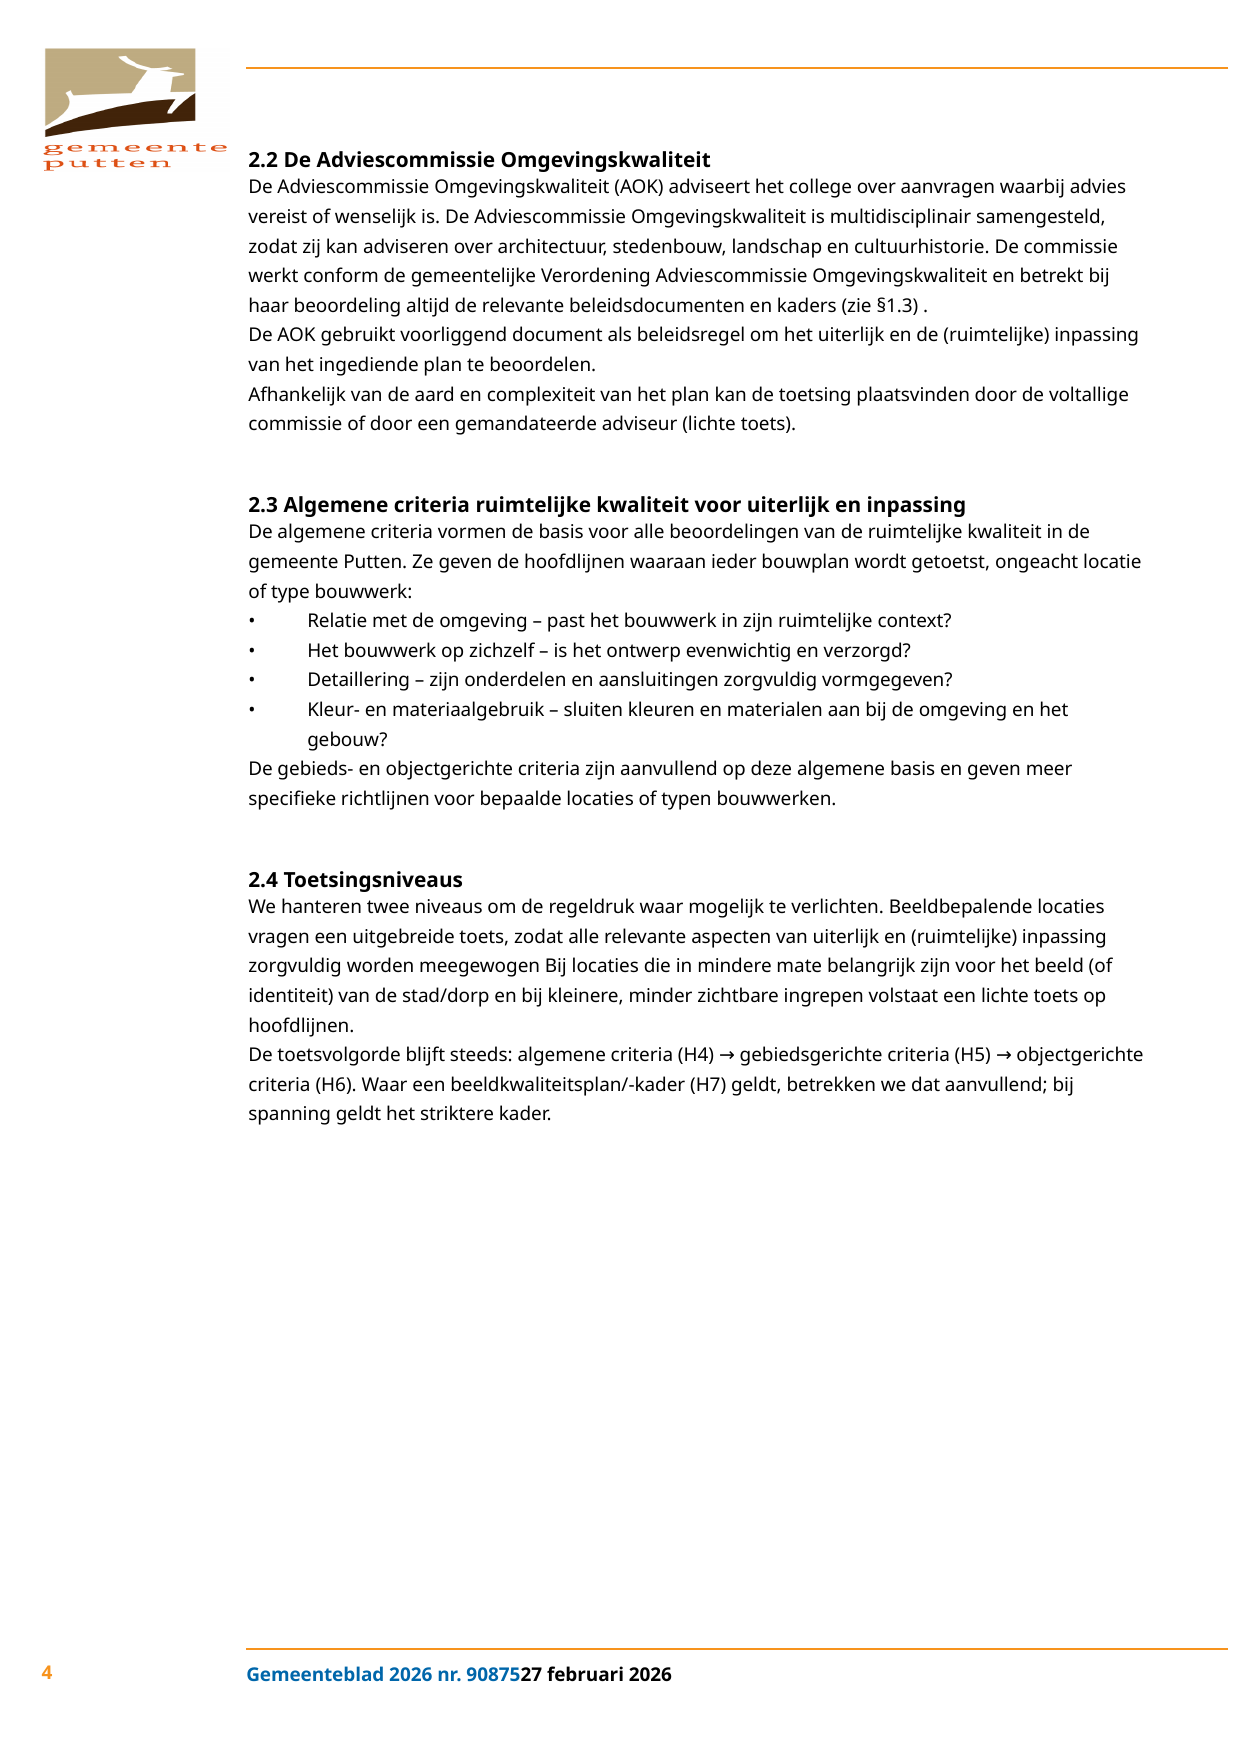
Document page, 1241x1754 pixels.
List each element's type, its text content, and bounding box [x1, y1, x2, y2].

text 2.2 De Adviescommissie Omgevingskwaliteit [248, 145, 1152, 174]
text De algemene criteria vormen de basis voor alle beoordelingen van de ruimtelijke kwaliteit in de gemeente Putten. Ze geven de hoofdlijnen waaraan ieder bouwplan wordt getoetst, ongeacht locatie of type bouwwerk: [248, 519, 1152, 604]
list Kleur- en materiaalgebruik – sluiten kleuren en materialen aan bij de omgeving en het gebouw? [248, 696, 1152, 752]
text De gebieds- en objectgerichte criteria zijn aanvullend op deze algemene basis en geven meer specifieke richtlijnen voor bepaalde locaties of typen bouwwerken. [248, 755, 1152, 811]
list Relatie met de omgeving – past het bouwwerk in zijn ruimtelijke context? [248, 607, 1152, 633]
text Afhankelijk van de aard en complexiteit van het plan kan de toetsing plaatsvinden door de voltallige commissie of door een gemandateerde adviseur (lichte toets). [248, 381, 1152, 436]
text De Adviescommissie Omgevingskwaliteit (AOK) adviseert het college over aanvragen waarbij advies vereist of wenselijk is. De Adviescommissie Omgevingskwaliteit is multidisciplinair samengesteld, zodat zij kan adviseren over architectuur, stedenbouw, landschap en cultuurhistorie. De commissie werkt conform de gemeentelijke Verordening Adviescommissie Omgevingskwaliteit en betrekt bij haar beoordeling altijd de relevante beleidsdocumenten en kaders (zie §1.3) . [248, 174, 1152, 318]
text De AOK gebruikt voorliggend document als beleidsregel om het uiterlijk en de (ruimtelijke) inpassing van het ingediende plan te beoordelen. [248, 322, 1152, 377]
text We hanteren twee niveaus om de regeldruk waar mogelijk te verlichten. Beeldbepalende locaties vragen een uitgebreide toets, zodat alle relevante aspecten van uiterlijk en (ruimtelijke) inpassing zorgvuldig worden meegewogen Bij locaties die in mindere mate belangrijk zijn voor het beeld (of identiteit) van de stad/dorp en bij kleinere, minder zichtbare ingrepen volstaat een lichte toets op hoofdlijnen. [248, 893, 1152, 1037]
picture [41, 47, 231, 172]
list Het bouwwerk op zichzelf – is het ontwerp evenwichtig en verzorgd? [248, 637, 1152, 663]
text De toetsvolgorde blijft steeds: algemene criteria (H4) → gebiedsgerichte criteria (H5) → objectgerichte criteria (H6). Waar een beeldkwaliteitsplan/-kader (H7) geldt, betrekken we dat aanvullend; bij spanning geldt het striktere kader. [248, 1041, 1152, 1126]
text 2.3 Algemene criteria ruimtelijke kwaliteit voor uiterlijk en inpassing [248, 490, 1152, 519]
text 2.4 Toetsingsniveaus [248, 865, 1152, 893]
list Detaillering – zijn onderdelen en aansluitingen zorgvuldig vormgegeven? [248, 667, 1152, 692]
